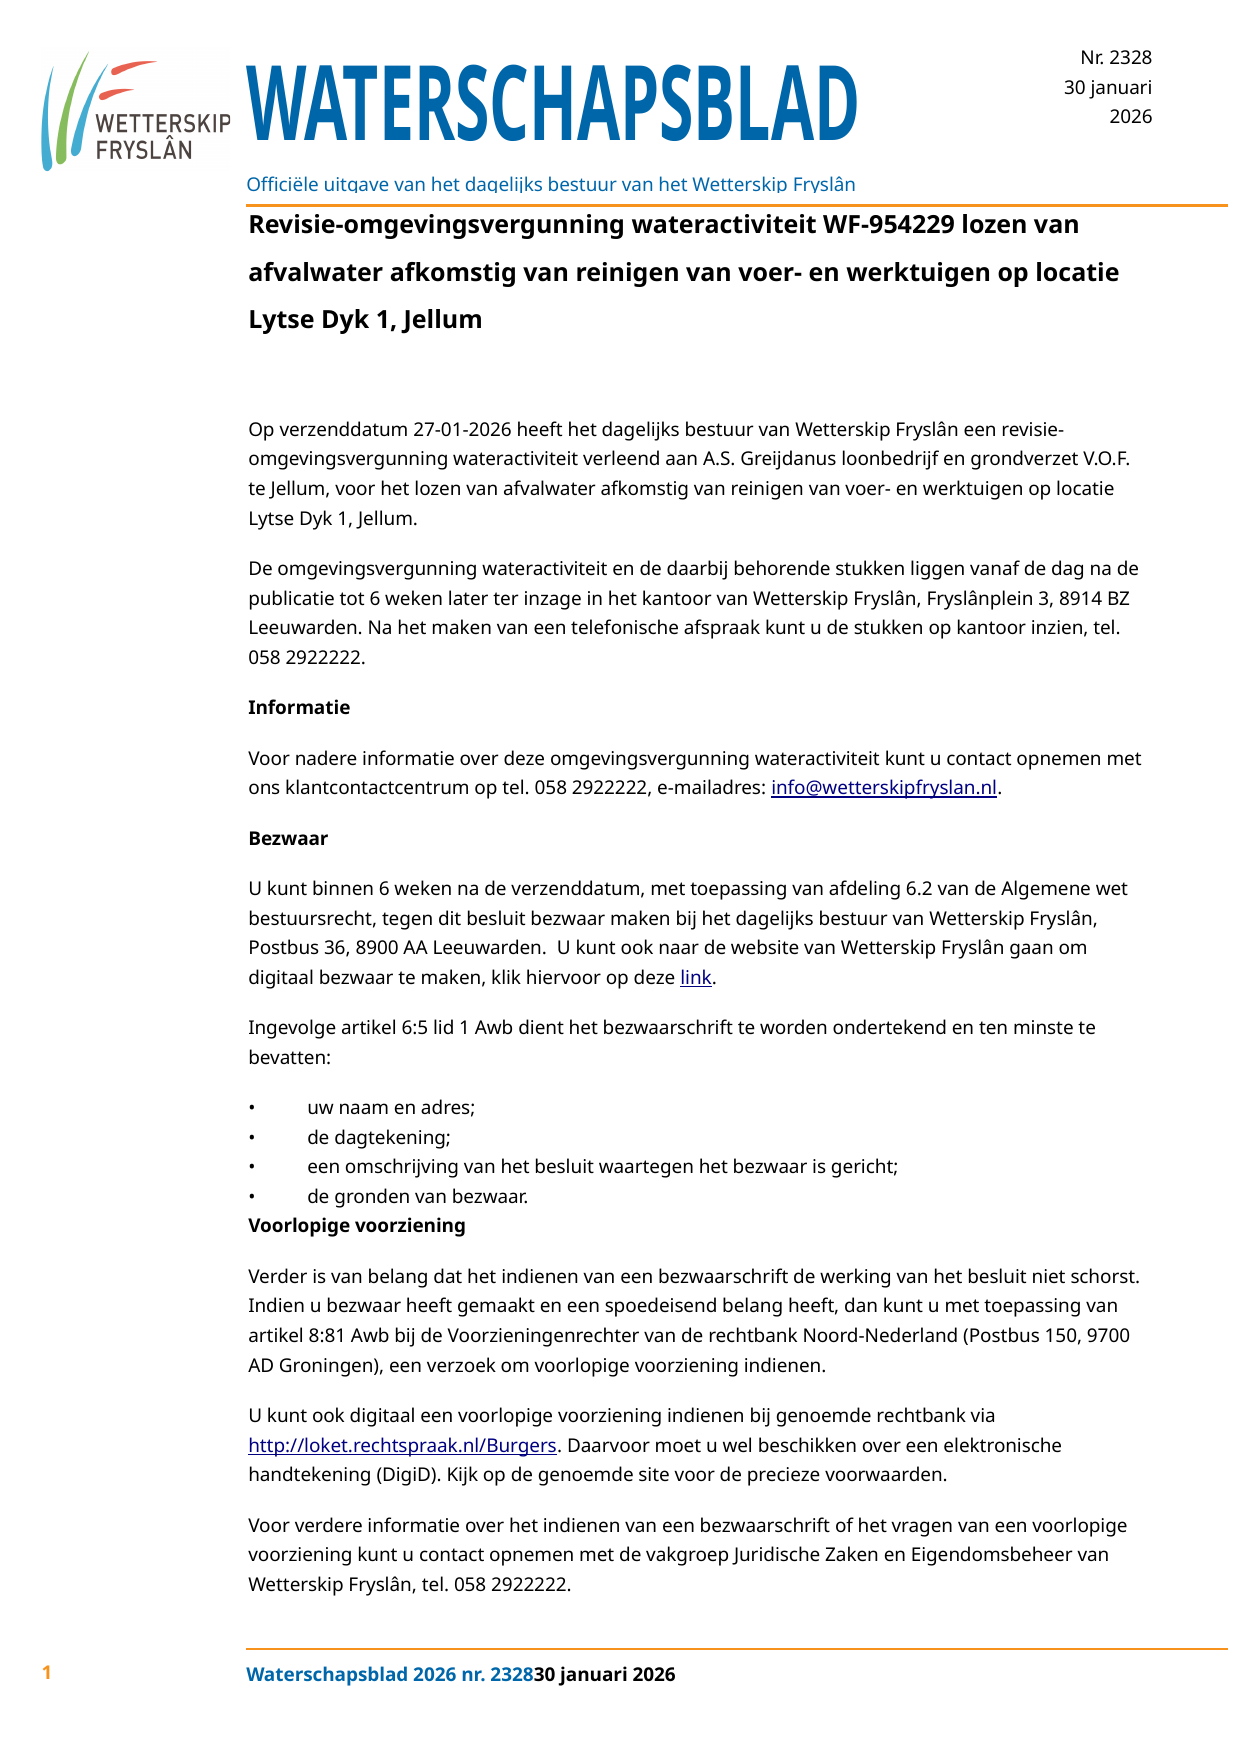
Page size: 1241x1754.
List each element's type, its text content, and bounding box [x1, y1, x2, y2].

text Voorlopige voorziening [248, 1213, 1152, 1238]
list de dagtekening; [248, 1124, 1152, 1149]
text U kunt ook digitaal een voorlopige voorziening indienen bij genoemde rechtbank via http://loket.rechtspraak.nl/Burgers. Daarvoor moet u wel beschikken over een elektronische handtekening (DigiD). Kijk op de genoemde site voor de precieze voorwaarden. [248, 1402, 1152, 1487]
list een omschrijving van het besluit waartegen het bezwaar is gericht; [248, 1153, 1152, 1179]
text Informatie [248, 694, 1152, 720]
text Ingevolge artikel 6:5 lid 1 Awb dient het bezwaarschrift te worden ondertekend en ten minste te bevatten: [248, 1014, 1152, 1069]
text De omgevingsvergunning wateractiviteit en de daarbij behorende stukken liggen vanaf de dag na de publicatie tot 6 weken later ter inzage in het kantoor van Wetterskip Fryslân, Fryslânplein 3, 8914 BZ Leeuwarden. Na het maken van een telefonische afspraak kunt u de stukken op kantoor inzien, tel. 058 2922222. [248, 555, 1152, 669]
picture [41, 47, 231, 172]
text Verder is van belang dat het indienen van een bezwaarschrift de werking van het besluit niet schorst. Indien u bezwaar heeft gemaakt en een spoedeisend belang heeft, dan kunt u met toepassing van artikel 8:81 Awb bij de Voorzieningenrechter van de rechtbank Noord-Nederland (Postbus 150, 9700 AD Groningen), een verzoek om voorlopige voorziening indienen. [248, 1263, 1152, 1377]
text Op verzenddatum 27-01-2026 heeft het dagelijks bestuur van Wetterskip Fryslân een revisie-omgevingsvergunning wateractiviteit verleend aan A.S. Greijdanus loonbedrijf en grondverzet V.O.F. te Jellum, voor het lozen van afvalwater afkomstig van reinigen van voer- en werktuigen op locatie Lytse Dyk 1, Jellum. [248, 416, 1152, 530]
list uw naam en adres; [248, 1094, 1152, 1120]
list de gronden van bezwaar. [248, 1183, 1152, 1209]
text Bezwaar [248, 825, 1152, 850]
text Voor verdere informatie over het indienen van een bezwaarschrift of het vragen van een voorlopige voorziening kunt u contact opnemen met de vakgroep Juridische Zaken en Eigendomsbeheer van Wetterskip Fryslân, tel. 058 2922222. [248, 1512, 1152, 1597]
text U kunt binnen 6 weken na de verzenddatum, met toepassing van afdeling 6.2 van de Algemene wet bestuursrecht, tegen dit besluit bezwaar maken bij het dagelijks bestuur van Wetterskip Fryslân, Postbus 36, 8900 AA Leeuwarden. U kunt ook naar de website van Wetterskip Fryslân gaan om digitaal bezwaar te maken, klik hiervoor op deze link. [248, 875, 1152, 989]
text Revisie-omgevingsvergunning wateractiviteit WF-954229 lozen van afvalwater afkomstig van reinigen van voer- en werktuigen op locatie Lytse Dyk 1, Jellum [248, 207, 1152, 336]
text Voor nadere informatie over deze omgevingsvergunning wateractiviteit kunt u contact opnemen met ons klantcontactcentrum op tel. 058 2922222, e-mailadres: info@wetterskipfryslan.nl. [248, 745, 1152, 800]
